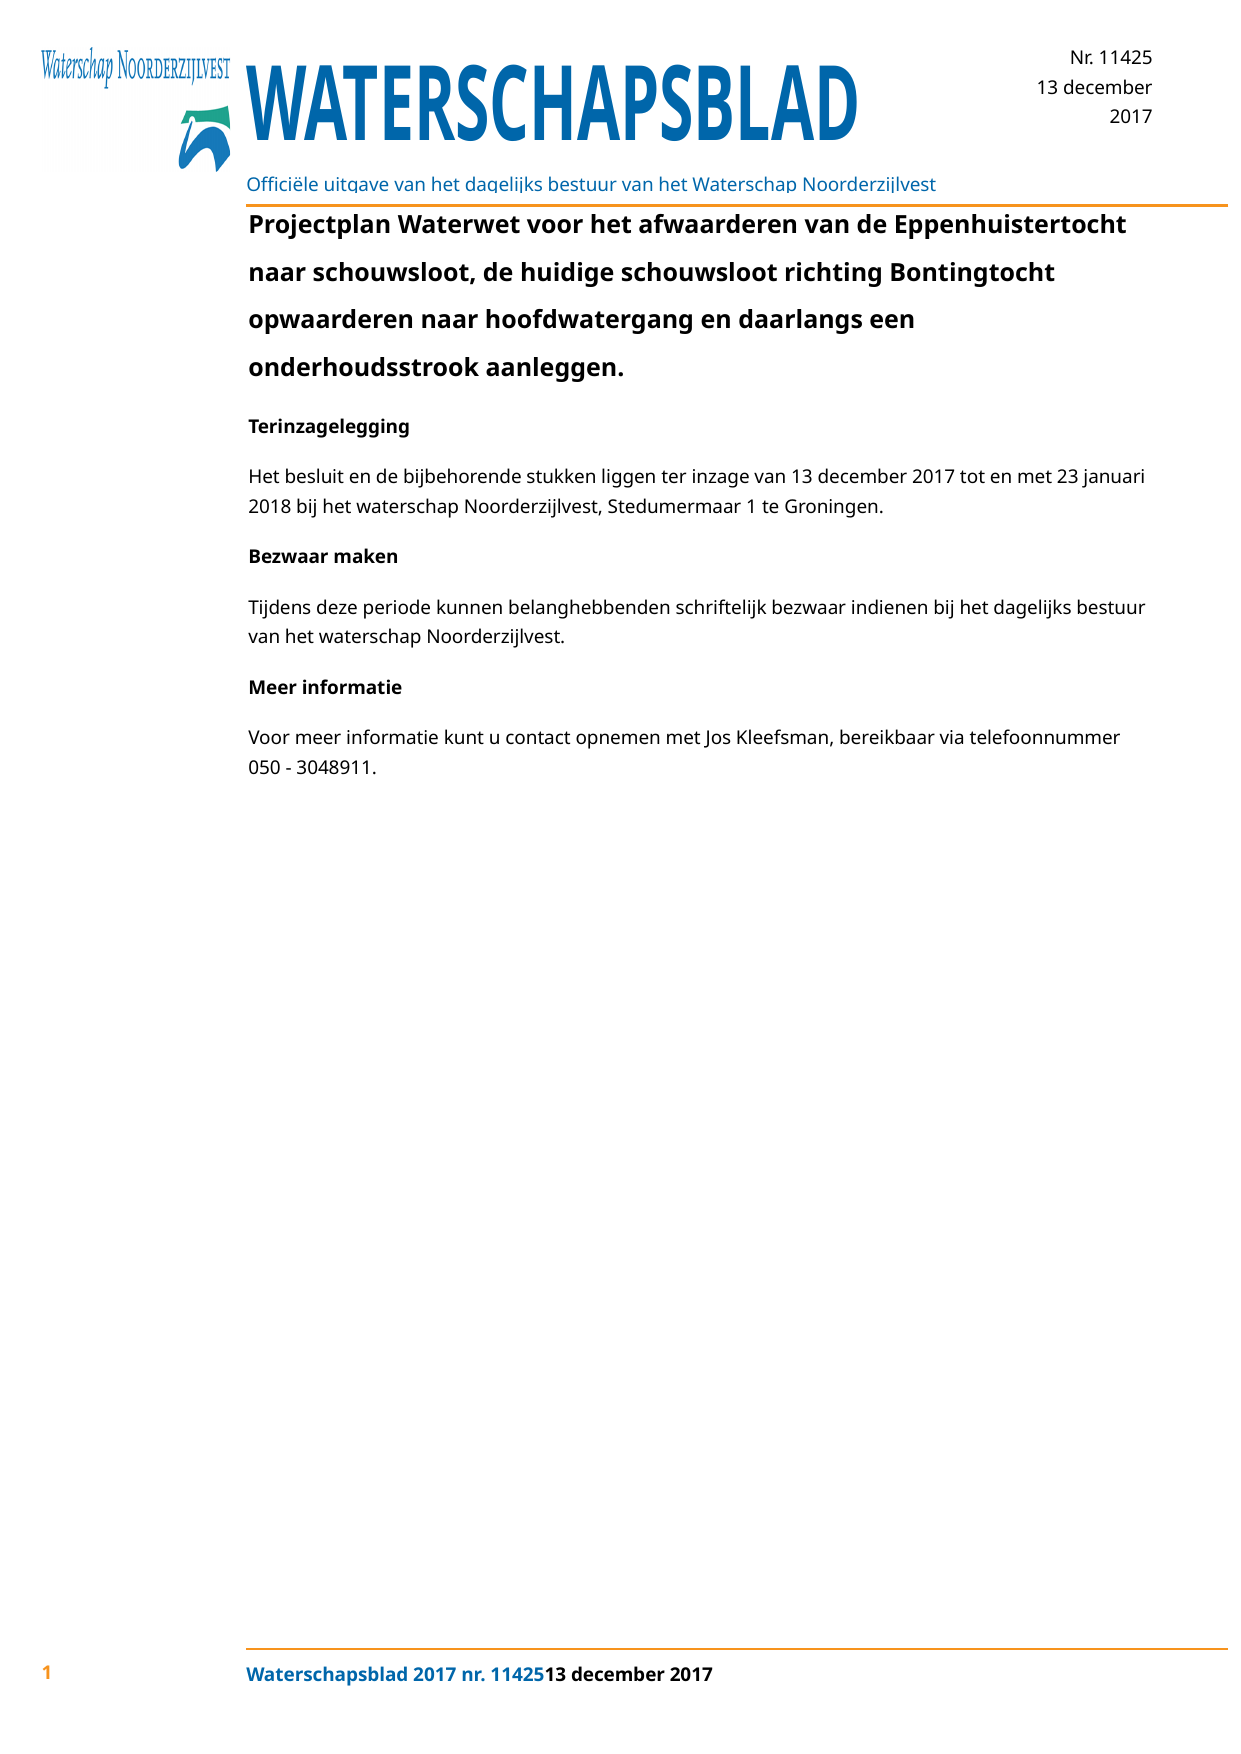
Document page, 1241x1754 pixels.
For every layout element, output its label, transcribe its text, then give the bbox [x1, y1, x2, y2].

text Voor meer informatie kunt u contact opnemen met Jos Kleefsman, bereikbaar via telefoonnummer 050 - 3048911. [248, 724, 1152, 780]
text Het besluit en de bijbehorende stukken liggen ter inzage van 13 december 2017 tot en met 23 januari 2018 bij het waterschap Noorderzijlvest, Stedumermaar 1 te Groningen. [248, 463, 1152, 519]
text Bezwaar maken [248, 543, 1152, 569]
text Tijdens deze periode kunnen belanghebbenden schriftelijk bezwaar indienen bij het dagelijks bestuur van het waterschap Noorderzijlvest. [248, 594, 1152, 649]
text Projectplan Waterwet voor het afwaarderen van de Eppenhuistertocht naar schouwsloot, de huidige schouwsloot richting Bontingtocht opwaarderen naar hoofdwatergang en daarlangs een onderhoudsstrook aanleggen. [248, 207, 1152, 384]
picture [41, 47, 231, 172]
text Meer informatie [248, 674, 1152, 700]
text Terinzagelegging [248, 413, 1152, 439]
